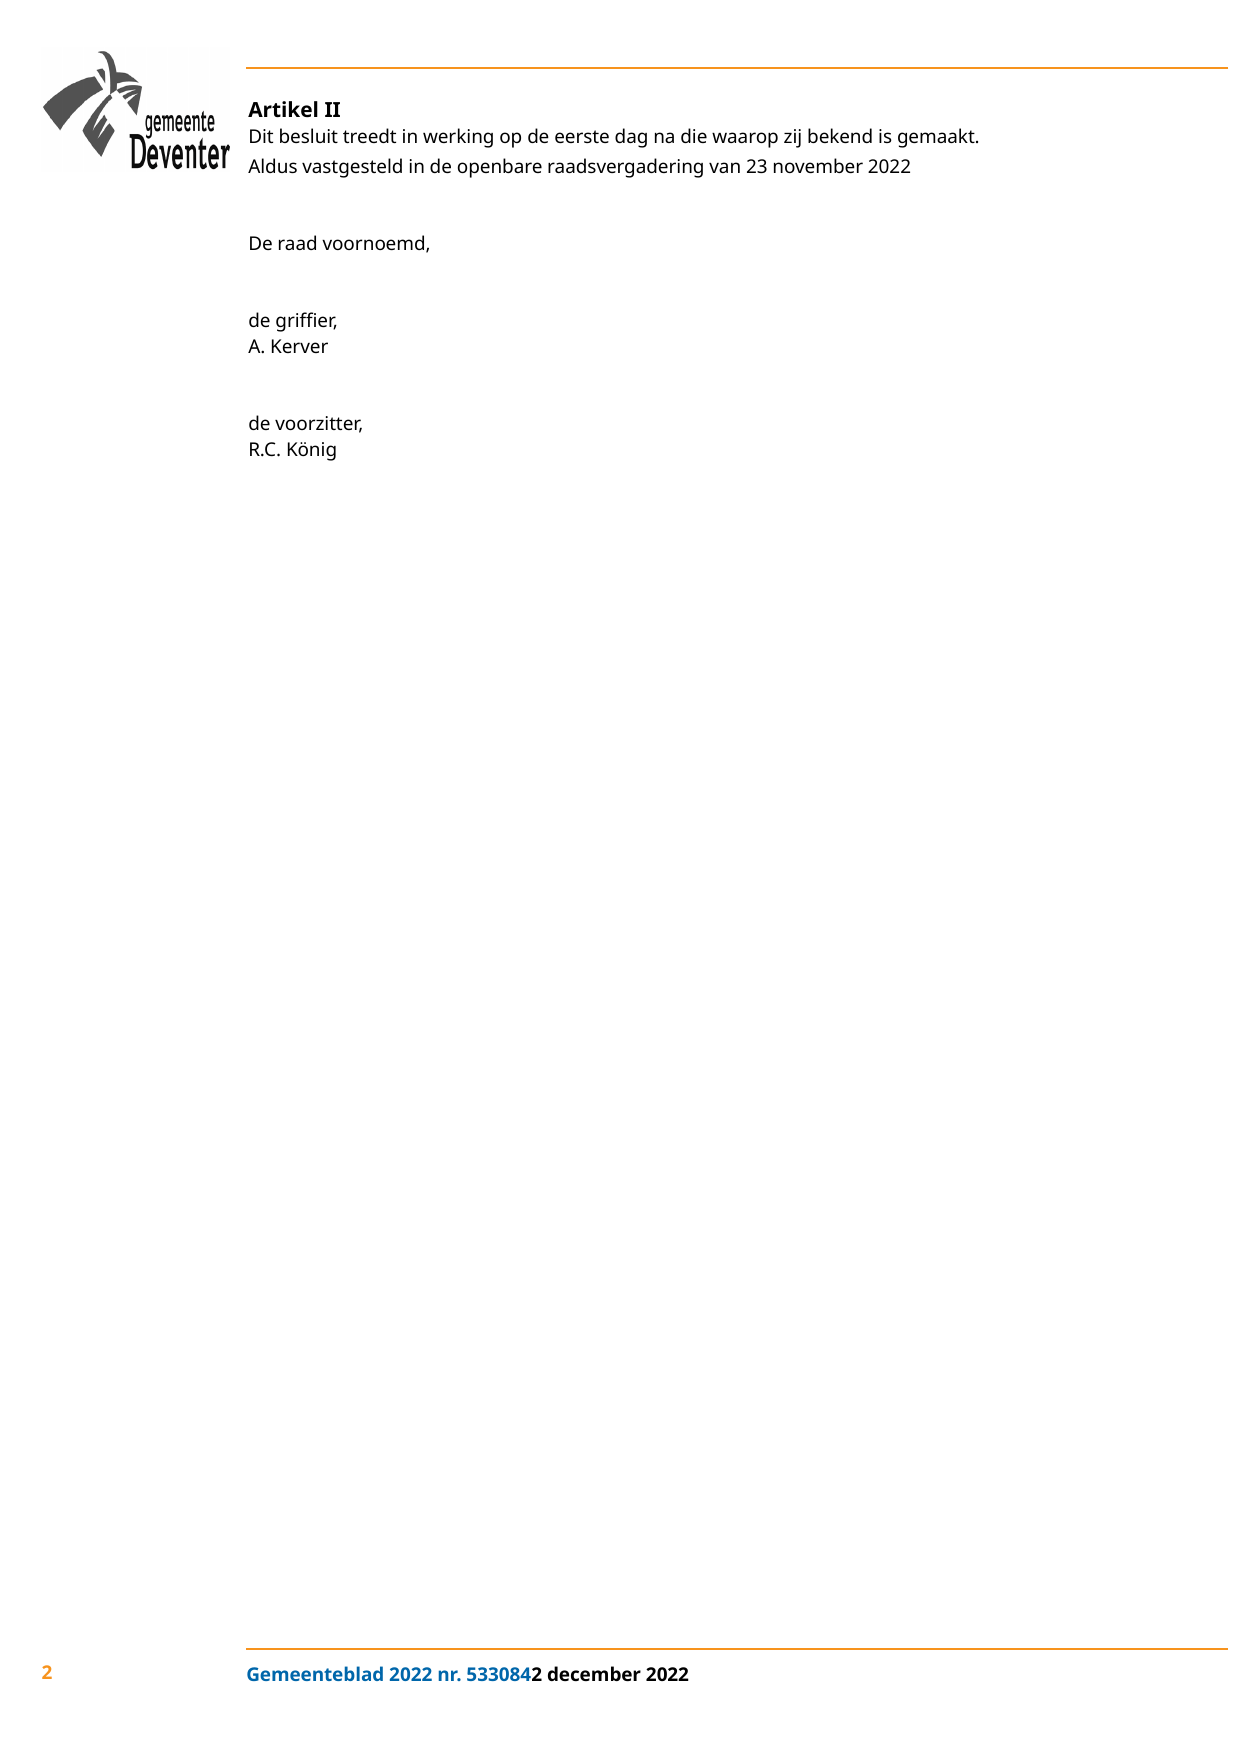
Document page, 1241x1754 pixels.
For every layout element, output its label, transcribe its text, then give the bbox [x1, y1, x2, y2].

text de griffier, [248, 307, 1152, 333]
text de voorzitter, [248, 410, 1152, 436]
text Aldus vastgesteld in de openbare raadsvergadering van 23 november 2022 [248, 153, 1152, 178]
text Dit besluit treedt in werking op de eerste dag na die waarop zij bekend is gemaakt. [248, 123, 1152, 149]
picture [41, 47, 231, 172]
text R.C. König [248, 436, 1152, 462]
text Artikel II [248, 95, 1152, 123]
text De raad voornoemd, [248, 230, 1152, 256]
text A. Kerver [248, 333, 1152, 359]
